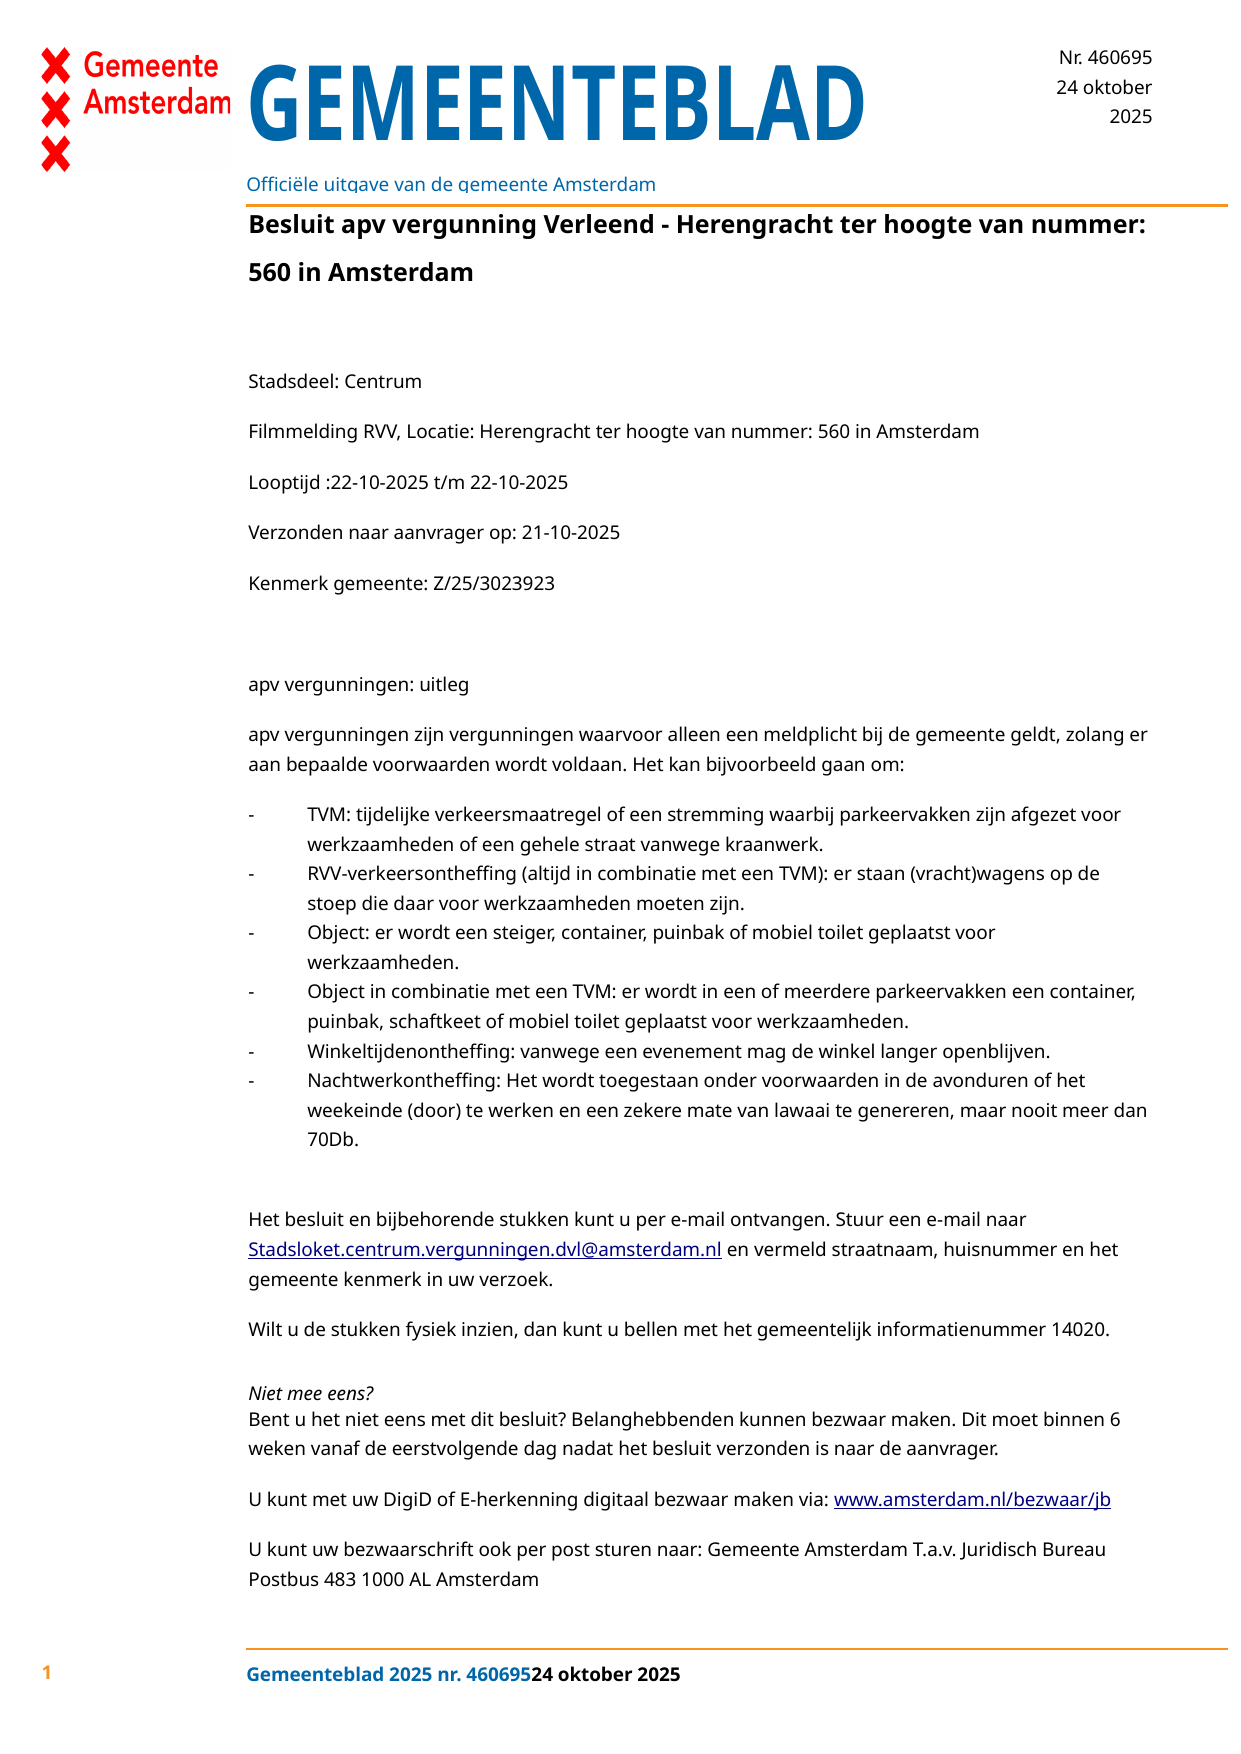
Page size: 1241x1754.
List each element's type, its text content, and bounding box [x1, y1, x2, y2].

text Niet mee eens? [248, 1380, 1152, 1406]
text Verzonden naar aanvrager op: 21-10-2025 [248, 519, 1152, 545]
text Bent u het niet eens met dit besluit? Belanghebbenden kunnen bezwaar maken. Dit moet binnen 6 weken vanaf de eerstvolgende dag nadat het besluit verzonden is naar de aanvrager. [248, 1406, 1152, 1461]
list Nachtwerkontheffing: Het wordt toegestaan onder voorwaarden in de avonduren of het weekeinde (door) te werken en een zekere mate van lawaai te genereren, maar nooit meer dan 70Db. [248, 1067, 1152, 1152]
picture [41, 47, 231, 172]
text apv vergunningen: uitleg [248, 671, 1152, 697]
list RVV-verkeersontheffing (altijd in combinatie met een TVM): er staan (vracht)wagens op de stoep die daar voor werkzaamheden moeten zijn. [248, 860, 1152, 916]
text apv vergunningen zijn vergunningen waarvoor alleen een meldplicht bij de gemeente geldt, zolang er aan bepaalde voorwaarden wordt voldaan. Het kan bijvoorbeeld gaan om: [248, 721, 1152, 777]
text Kenmerk gemeente: Z/25/3023923 [248, 570, 1152, 596]
text U kunt met uw DigiD of E-herkenning digitaal bezwaar maken via: www.amsterdam.nl/bezwaar/jb [248, 1486, 1152, 1512]
list Object: er wordt een steiger, container, puinbak of mobiel toilet geplaatst voor werkzaamheden. [248, 919, 1152, 975]
text Filmmelding RVV, Locatie: Herengracht ter hoogte van nummer: 560 in Amsterdam [248, 419, 1152, 444]
text Het besluit en bijbehorende stukken kunt u per e-mail ontvangen. Stuur een e-mail naar Stadsloket.centrum.vergunningen.dvl@amsterdam.nl en vermeld straatnaam, huisnummer en het gemeente kenmerk in uw verzoek. [248, 1207, 1152, 1292]
text Stadsdeel: Centrum [248, 368, 1152, 394]
text U kunt uw bezwaarschrift ook per post sturen naar: Gemeente Amsterdam T.a.v. Juridisch Bureau Postbus 483 1000 AL Amsterdam [248, 1536, 1152, 1592]
list TVM: tijdelijke verkeersmaatregel of een stremming waarbij parkeervakken zijn afgezet voor werkzaamheden of een gehele straat vanwege kraanwerk. [248, 801, 1152, 857]
list Object in combinatie met een TVM: er wordt in een of meerdere parkeervakken een container, puinbak, schaftkeet of mobiel toilet geplaatst voor werkzaamheden. [248, 979, 1152, 1034]
text Besluit apv vergunning Verleend - Herengracht ter hoogte van nummer: 560 in Amsterdam [248, 207, 1152, 288]
text Wilt u de stukken fysiek inzien, dan kunt u bellen met het gemeentelijk informatienummer 14020. [248, 1316, 1152, 1342]
text Looptijd :22-10-2025 t/m 22-10-2025 [248, 469, 1152, 495]
list Winkeltijdenontheffing: vanwege een evenement mag de winkel langer openblijven. [248, 1038, 1152, 1064]
